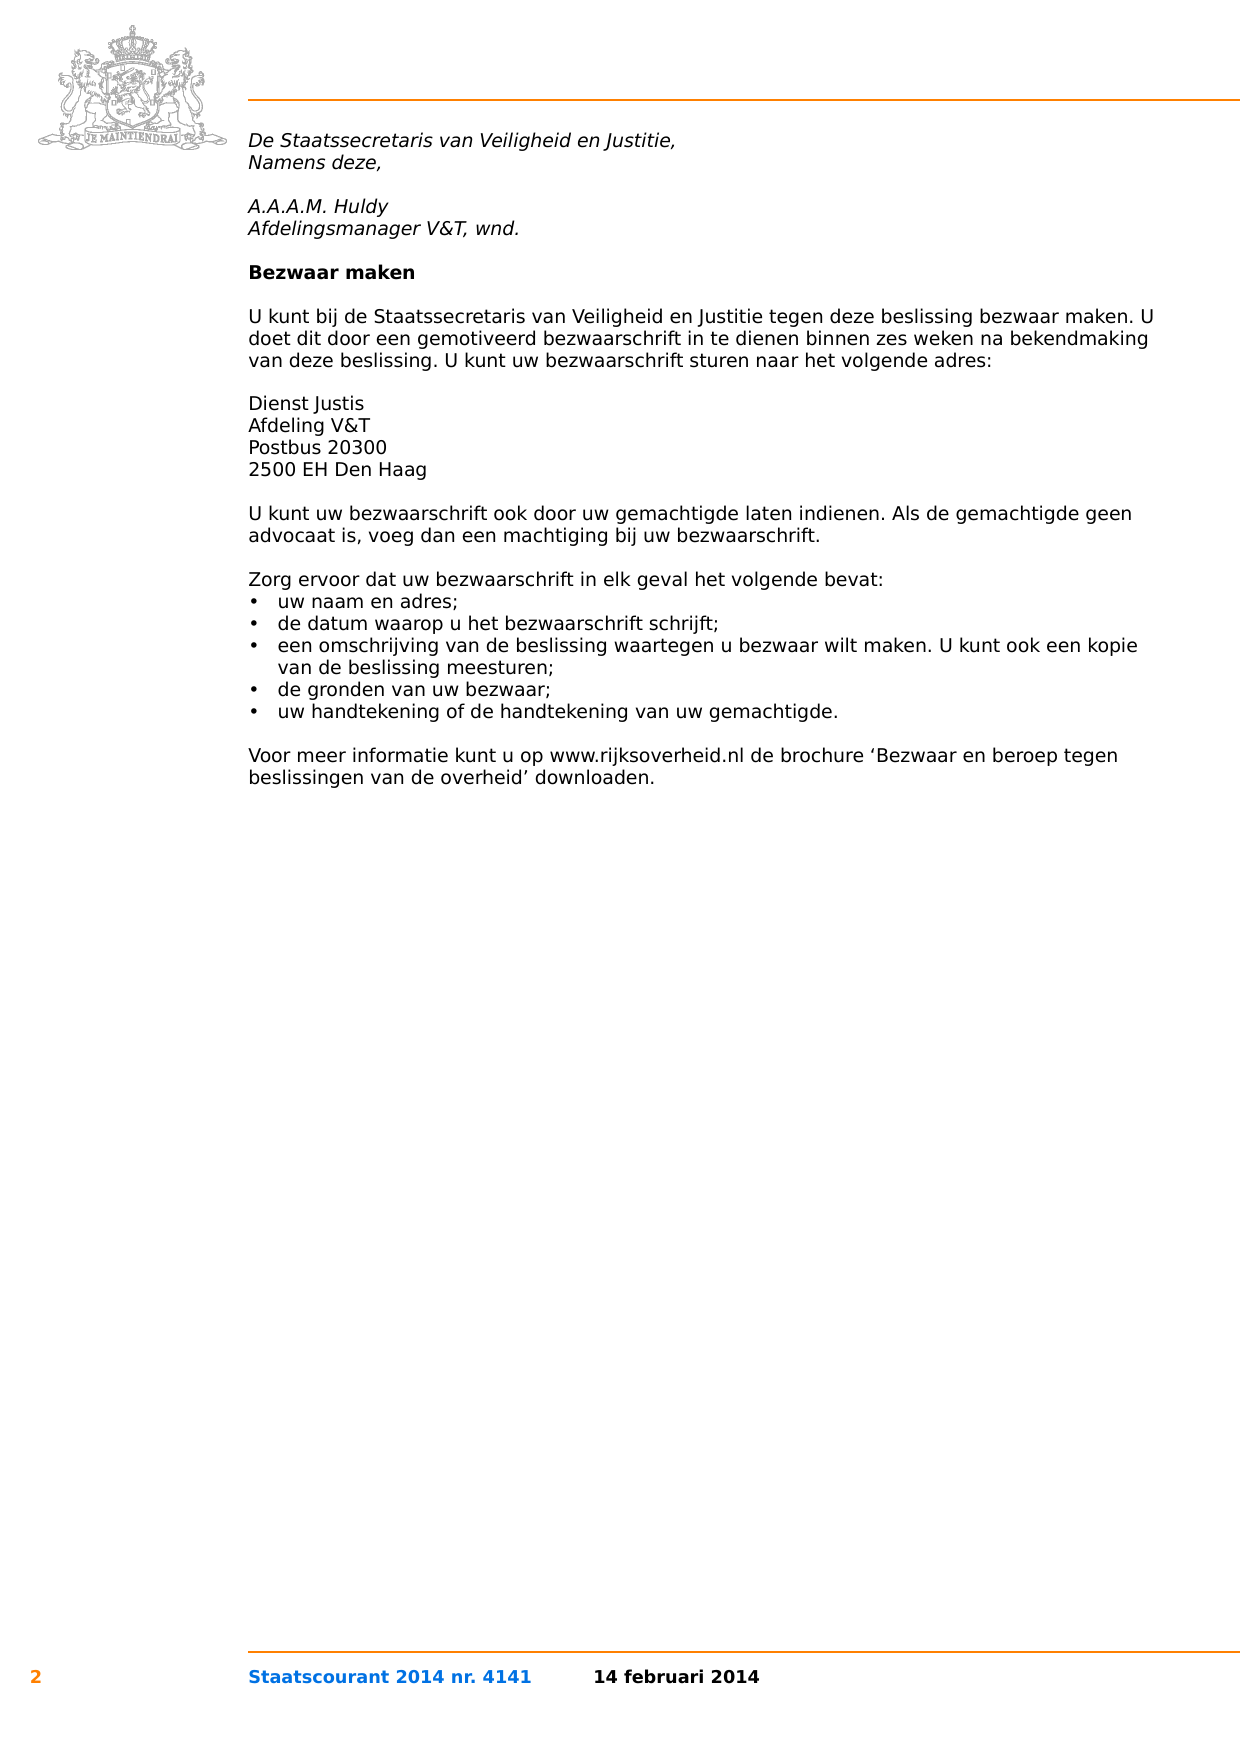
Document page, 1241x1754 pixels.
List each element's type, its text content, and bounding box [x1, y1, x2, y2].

text Postbus 20300 [248, 437, 1163, 459]
text Dienst Justis [248, 393, 1163, 415]
text • uw naam en adres; [248, 591, 1163, 613]
text 2500 EH Den Haag [248, 459, 1163, 481]
text U kunt uw bezwaarschrift ook door uw gemachtigde laten indienen. Als de gemachtigde geen advocaat is, voeg dan een machtiging bij uw bezwaarschrift. [248, 503, 1163, 547]
text Bezwaar maken [248, 262, 1163, 284]
text Zorg ervoor dat uw bezwaarschrift in elk geval het volgende bevat: [248, 569, 1163, 591]
text • de datum waarop u het bezwaarschrift schrijft; [248, 613, 1163, 635]
text • uw handtekening of de handtekening van uw gemachtigde. [248, 701, 1163, 723]
text De Staatssecretaris van Veiligheid en Justitie, Namens deze, A.A.A.M. Huldy Afdelingsmanager V&T, wnd. [248, 130, 1163, 240]
text Voor meer informatie kunt u op www.rijksoverheid.nl de brochure ‘Bezwaar en beroep tegen beslissingen van de overheid’ downloaden. [248, 745, 1163, 789]
picture [38, 25, 227, 150]
text • een omschrijving van de beslissing waartegen u bezwaar wilt maken. U kunt ook een kopie van de beslissing meesturen; [248, 635, 1163, 679]
text U kunt bij de Staatssecretaris van Veiligheid en Justitie tegen deze beslissing bezwaar maken. U doet dit door een gemotiveerd bezwaarschrift in te dienen binnen zes weken na bekendmaking van deze beslissing. U kunt uw bezwaarschrift sturen naar het volgende adres: [248, 306, 1163, 371]
text Afdeling V&T [248, 415, 1163, 437]
text • de gronden van uw bezwaar; [248, 679, 1163, 701]
